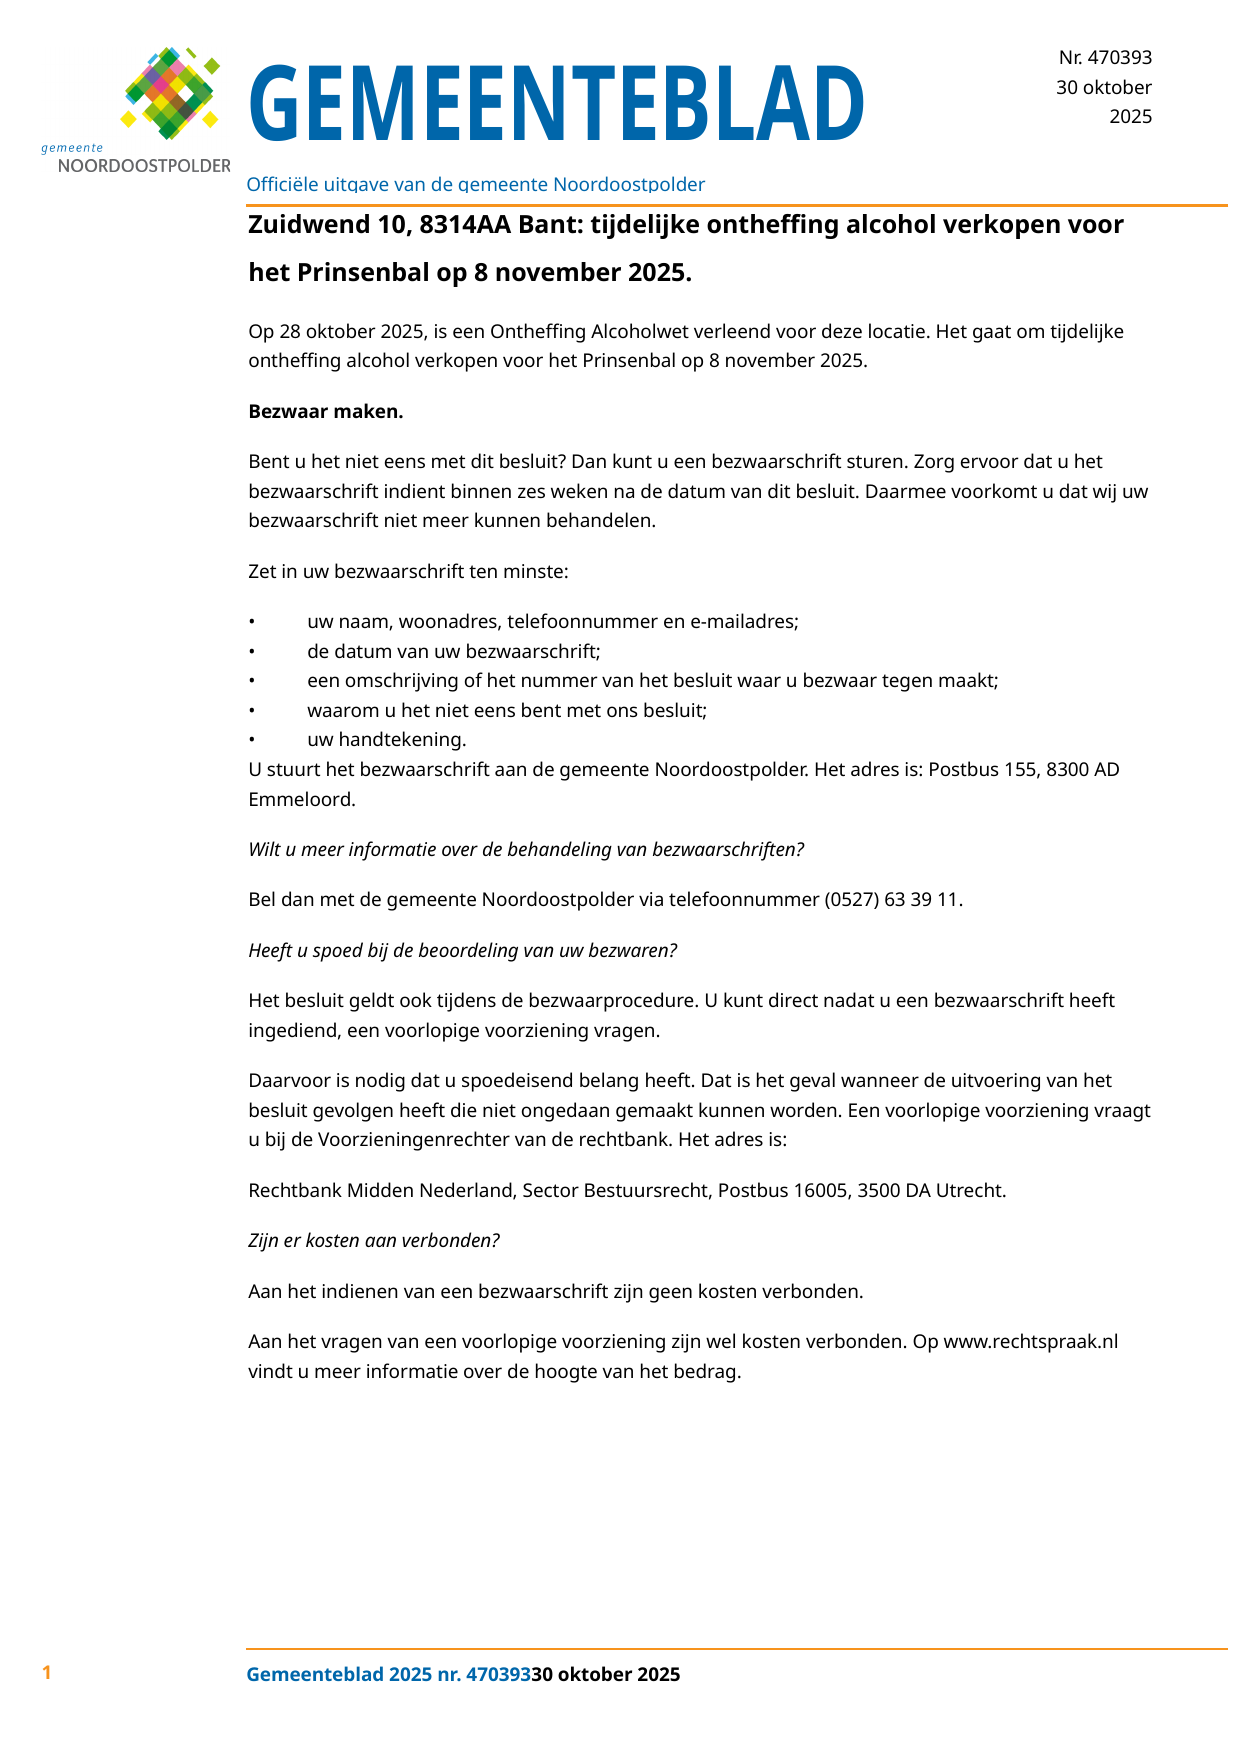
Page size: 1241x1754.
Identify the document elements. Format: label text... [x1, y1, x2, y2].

text Wilt u meer informatie over de behandeling van bezwaarschriften? [248, 836, 1152, 862]
text Heeft u spoed bij de beoordeling van uw bezwaren? [248, 937, 1152, 963]
text Aan het indienen van een bezwaarschrift zijn geen kosten verbonden. [248, 1278, 1152, 1304]
list waarom u het niet eens bent met ons besluit; [248, 697, 1152, 723]
text Daarvoor is nodig dat u spoedeisend belang heeft. Dat is het geval wanneer de uitvoering van het besluit gevolgen heeft die niet ongedaan gemaakt kunnen worden. Een voorlopige voorziening vraagt u bij de Voorzieningenrechter van de rechtbank. Het adres is: [248, 1067, 1152, 1152]
text Op 28 oktober 2025, is een Ontheffing Alcoholwet verleend voor deze locatie. Het gaat om tijdelijke ontheffing alcohol verkopen voor het Prinsenbal op 8 november 2025. [248, 318, 1152, 373]
text Bent u het niet eens met dit besluit? Dan kunt u een bezwaarschrift sturen. Zorg ervoor dat u het bezwaarschrift indient binnen zes weken na de datum van dit besluit. Daarmee voorkomt u dat wij uw bezwaarschrift niet meer kunnen behandelen. [248, 448, 1152, 533]
list de datum van uw bezwaarschrift; [248, 638, 1152, 664]
list een omschrijving of het nummer van het besluit waar u bezwaar tegen maakt; [248, 667, 1152, 693]
text Zuidwend 10, 8314AA Bant: tijdelijke ontheffing alcohol verkopen voor het Prinsenbal op 8 november 2025. [248, 207, 1152, 288]
list uw handtekening. [248, 727, 1152, 752]
text Rechtbank Midden Nederland, Sector Bestuursrecht, Postbus 16005, 3500 DA Utrecht. [248, 1177, 1152, 1203]
text Bel dan met de gemeente Noordoostpolder via telefoonnummer (0527) 63 39 11. [248, 887, 1152, 912]
text Bezwaar maken. [248, 398, 1152, 424]
picture [41, 47, 231, 172]
text U stuurt het bezwaarschrift aan de gemeente Noordoostpolder. Het adres is: Postbus 155, 8300 AD Emmeloord. [248, 756, 1152, 812]
list uw naam, woonadres, telefoonnummer en e-mailadres; [248, 608, 1152, 634]
text Zet in uw bezwaarschrift ten minste: [248, 558, 1152, 584]
text Het besluit geldt ook tijdens de bezwaarprocedure. U kunt direct nadat u een bezwaarschrift heeft ingediend, een voorlopige voorziening vragen. [248, 987, 1152, 1043]
text Zijn er kosten aan verbonden? [248, 1227, 1152, 1253]
text Aan het vragen van een voorlopige voorziening zijn wel kosten verbonden. Op www.rechtspraak.nl vindt u meer informatie over de hoogte van het bedrag. [248, 1328, 1152, 1384]
